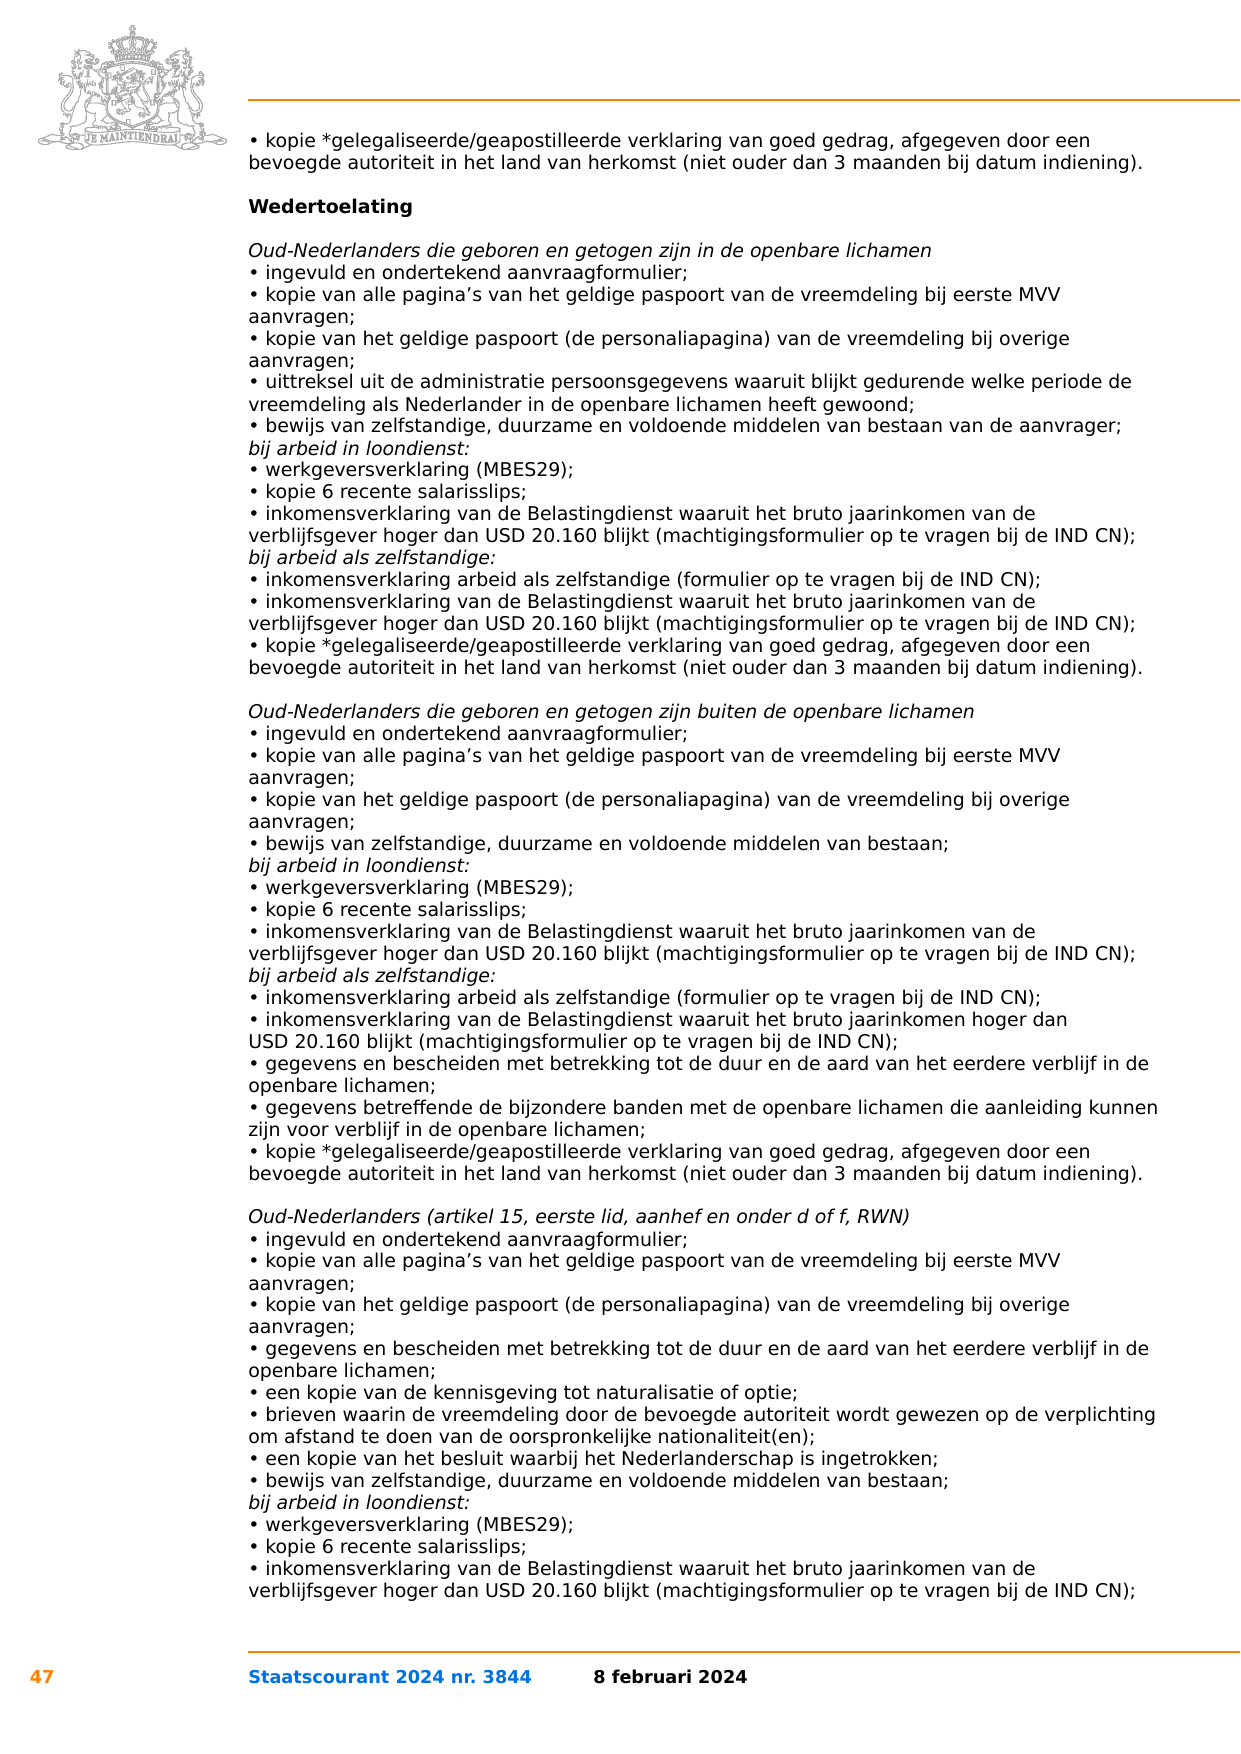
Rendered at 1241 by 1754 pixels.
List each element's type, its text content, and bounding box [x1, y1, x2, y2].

text • ingevuld en ondertekend aanvraagformulier; [248, 1228, 1163, 1250]
text • inkomensverklaring van de Belastingdienst waaruit het bruto jaarinkomen van de verblijfsgever hoger dan USD 20.160 blijkt (machtigingsformulier op te vragen bij de IND CN); [248, 503, 1163, 547]
text • ingevuld en ondertekend aanvraagformulier; [248, 262, 1163, 283]
text • werkgeversverklaring (MBES29); [248, 459, 1163, 481]
text bij arbeid als zelfstandige: [248, 965, 1163, 987]
text • kopie 6 recente salarisslips; [248, 899, 1163, 921]
text • inkomensverklaring van de Belastingdienst waaruit het bruto jaarinkomen van de verblijfsgever hoger dan USD 20.160 blijkt (machtigingsformulier op te vragen bij de IND CN); [248, 591, 1163, 635]
text • kopie van alle pagina’s van het geldige paspoort van de vreemdeling bij eerste MVV aanvragen; [248, 283, 1163, 327]
text • gegevens en bescheiden met betrekking tot de duur en de aard van het eerdere verblijf in de openbare lichamen; [248, 1338, 1163, 1382]
text • inkomensverklaring van de Belastingdienst waaruit het bruto jaarinkomen van de verblijfsgever hoger dan USD 20.160 blijkt (machtigingsformulier op te vragen bij de IND CN); [248, 1558, 1163, 1602]
text bij arbeid in loondienst: [248, 1492, 1163, 1514]
text • bewijs van zelfstandige, duurzame en voldoende middelen van bestaan van de aanvrager; [248, 415, 1163, 437]
text • inkomensverklaring arbeid als zelfstandige (formulier op te vragen bij de IND CN); [248, 569, 1163, 591]
text • kopie *gelegaliseerde/geapostilleerde verklaring van goed gedrag, afgegeven door een bevoegde autoriteit in het land van herkomst (niet ouder dan 3 maanden bij datum indiening). [248, 635, 1163, 679]
text • uittreksel uit de administratie persoonsgegevens waaruit blijkt gedurende welke periode de vreemdeling als Nederlander in de openbare lichamen heeft gewoond; [248, 371, 1163, 415]
text • kopie 6 recente salarisslips; [248, 481, 1163, 503]
text • een kopie van de kennisgeving tot naturalisatie of optie; [248, 1382, 1163, 1404]
text • inkomensverklaring van de Belastingdienst waaruit het bruto jaarinkomen van de verblijfsgever hoger dan USD 20.160 blijkt (machtigingsformulier op te vragen bij de IND CN); [248, 921, 1163, 965]
text • kopie van alle pagina’s van het geldige paspoort van de vreemdeling bij eerste MVV aanvragen; [248, 1250, 1163, 1294]
text bij arbeid in loondienst: [248, 437, 1163, 459]
text • gegevens en bescheiden met betrekking tot de duur en de aard van het eerdere verblijf in de openbare lichamen; [248, 1053, 1163, 1097]
text • kopie van het geldige paspoort (de personaliapagina) van de vreemdeling bij overige aanvragen; [248, 327, 1163, 371]
text • bewijs van zelfstandige, duurzame en voldoende middelen van bestaan; [248, 833, 1163, 855]
subtitle Oud-Nederlanders (artikel 15, eerste lid, aanhef en onder d of f, RWN) [248, 1206, 1163, 1228]
text • kopie 6 recente salarisslips; [248, 1536, 1163, 1558]
subtitle Oud-Nederlanders die geboren en getogen zijn in de openbare lichamen [248, 239, 1163, 262]
text • werkgeversverklaring (MBES29); [248, 877, 1163, 899]
text • een kopie van het besluit waarbij het Nederlanderschap is ingetrokken; [248, 1448, 1163, 1470]
text • kopie van het geldige paspoort (de personaliapagina) van de vreemdeling bij overige aanvragen; [248, 1294, 1163, 1338]
picture [38, 25, 227, 150]
text • brieven waarin de vreemdeling door de bevoegde autoriteit wordt gewezen op de verplichting om afstand te doen van de oorspronkelijke nationaliteit(en); [248, 1404, 1163, 1448]
text • werkgeversverklaring (MBES29); [248, 1514, 1163, 1536]
text bij arbeid in loondienst: [248, 855, 1163, 877]
text • kopie *gelegaliseerde/geapostilleerde verklaring van goed gedrag, afgegeven door een bevoegde autoriteit in het land van herkomst (niet ouder dan 3 maanden bij datum indiening). [248, 1141, 1163, 1184]
text • bewijs van zelfstandige, duurzame en voldoende middelen van bestaan; [248, 1470, 1163, 1492]
subtitle Wedertoelating [248, 196, 1163, 218]
text bij arbeid als zelfstandige: [248, 547, 1163, 569]
text • kopie van het geldige paspoort (de personaliapagina) van de vreemdeling bij overige aanvragen; [248, 789, 1163, 833]
subtitle Oud-Nederlanders die geboren en getogen zijn buiten de openbare lichamen [248, 701, 1163, 723]
text • inkomensverklaring arbeid als zelfstandige (formulier op te vragen bij de IND CN); [248, 987, 1163, 1009]
text • ingevuld en ondertekend aanvraagformulier; [248, 723, 1163, 745]
text • gegevens betreffende de bijzondere banden met de openbare lichamen die aanleiding kunnen zijn voor verblijf in de openbare lichamen; [248, 1097, 1163, 1141]
text • inkomensverklaring van de Belastingdienst waaruit het bruto jaarinkomen hoger dan USD 20.160 blijkt (machtigingsformulier op te vragen bij de IND CN); [248, 1009, 1163, 1053]
text • kopie *gelegaliseerde/geapostilleerde verklaring van goed gedrag, afgegeven door een bevoegde autoriteit in het land van herkomst (niet ouder dan 3 maanden bij datum indiening). [248, 130, 1163, 174]
text • kopie van alle pagina’s van het geldige paspoort van de vreemdeling bij eerste MVV aanvragen; [248, 745, 1163, 789]
